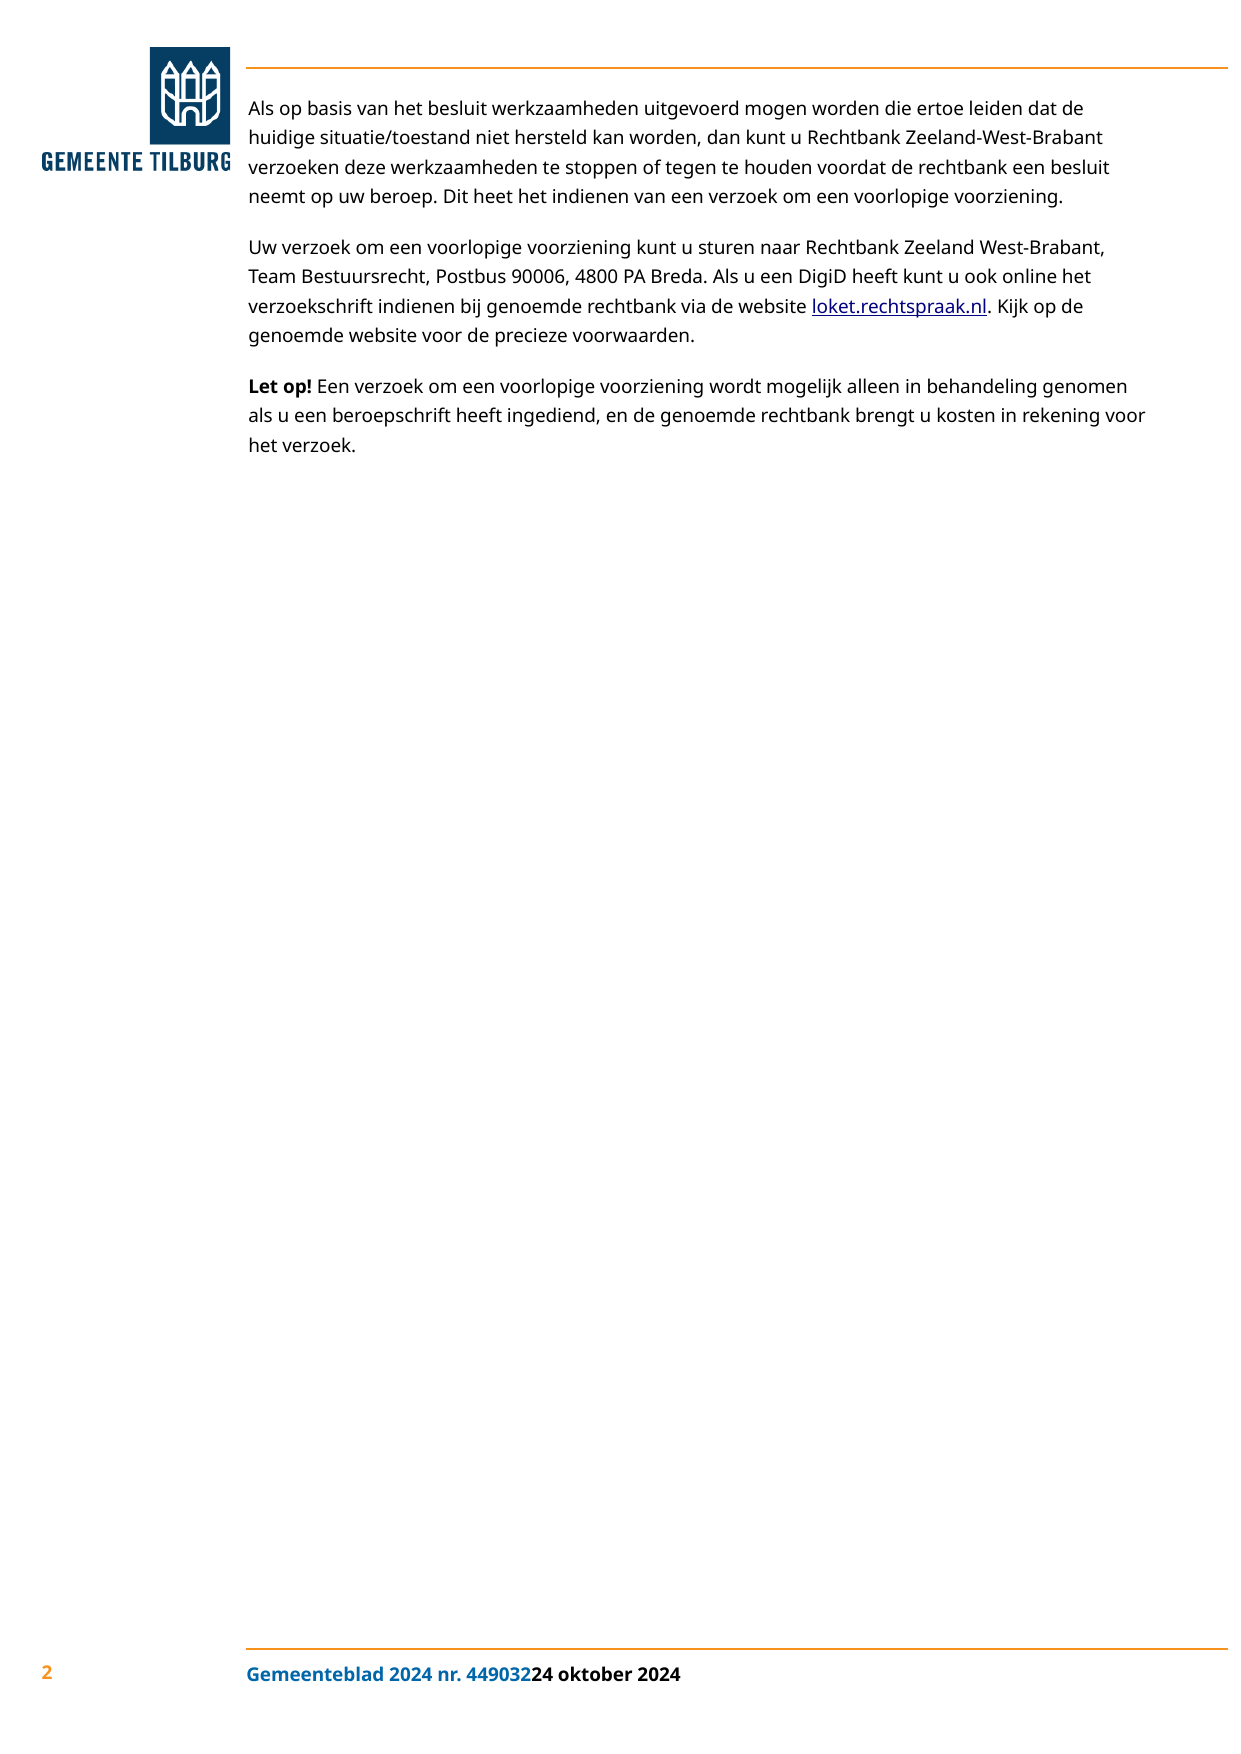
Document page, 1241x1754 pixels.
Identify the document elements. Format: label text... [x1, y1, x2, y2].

text Uw verzoek om een voorlopige voorziening kunt u sturen naar Rechtbank Zeeland West-Brabant, Team Bestuursrecht, Postbus 90006, 4800 PA Breda. Als u een DigiD heeft kunt u ook online het verzoekschrift indienen bij genoemde rechtbank via de website loket.rechtspraak.nl. Kijk op de genoemde website voor de precieze voorwaarden. [248, 234, 1152, 348]
text Let op! Een verzoek om een voorlopige voorziening wordt mogelijk alleen in behandeling genomen als u een beroepschrift heeft ingediend, en de genoemde rechtbank brengt u kosten in rekening voor het verzoek. [248, 373, 1152, 458]
picture [41, 47, 231, 172]
text Als op basis van het besluit werkzaamheden uitgevoerd mogen worden die ertoe leiden dat de huidige situatie/toestand niet hersteld kan worden, dan kunt u Rechtbank Zeeland-West-Brabant verzoeken deze werkzaamheden te stoppen of tegen te houden voordat de rechtbank een besluit neemt op uw beroep. Dit heet het indienen van een verzoek om een voorlopige voorziening. [248, 95, 1152, 209]
